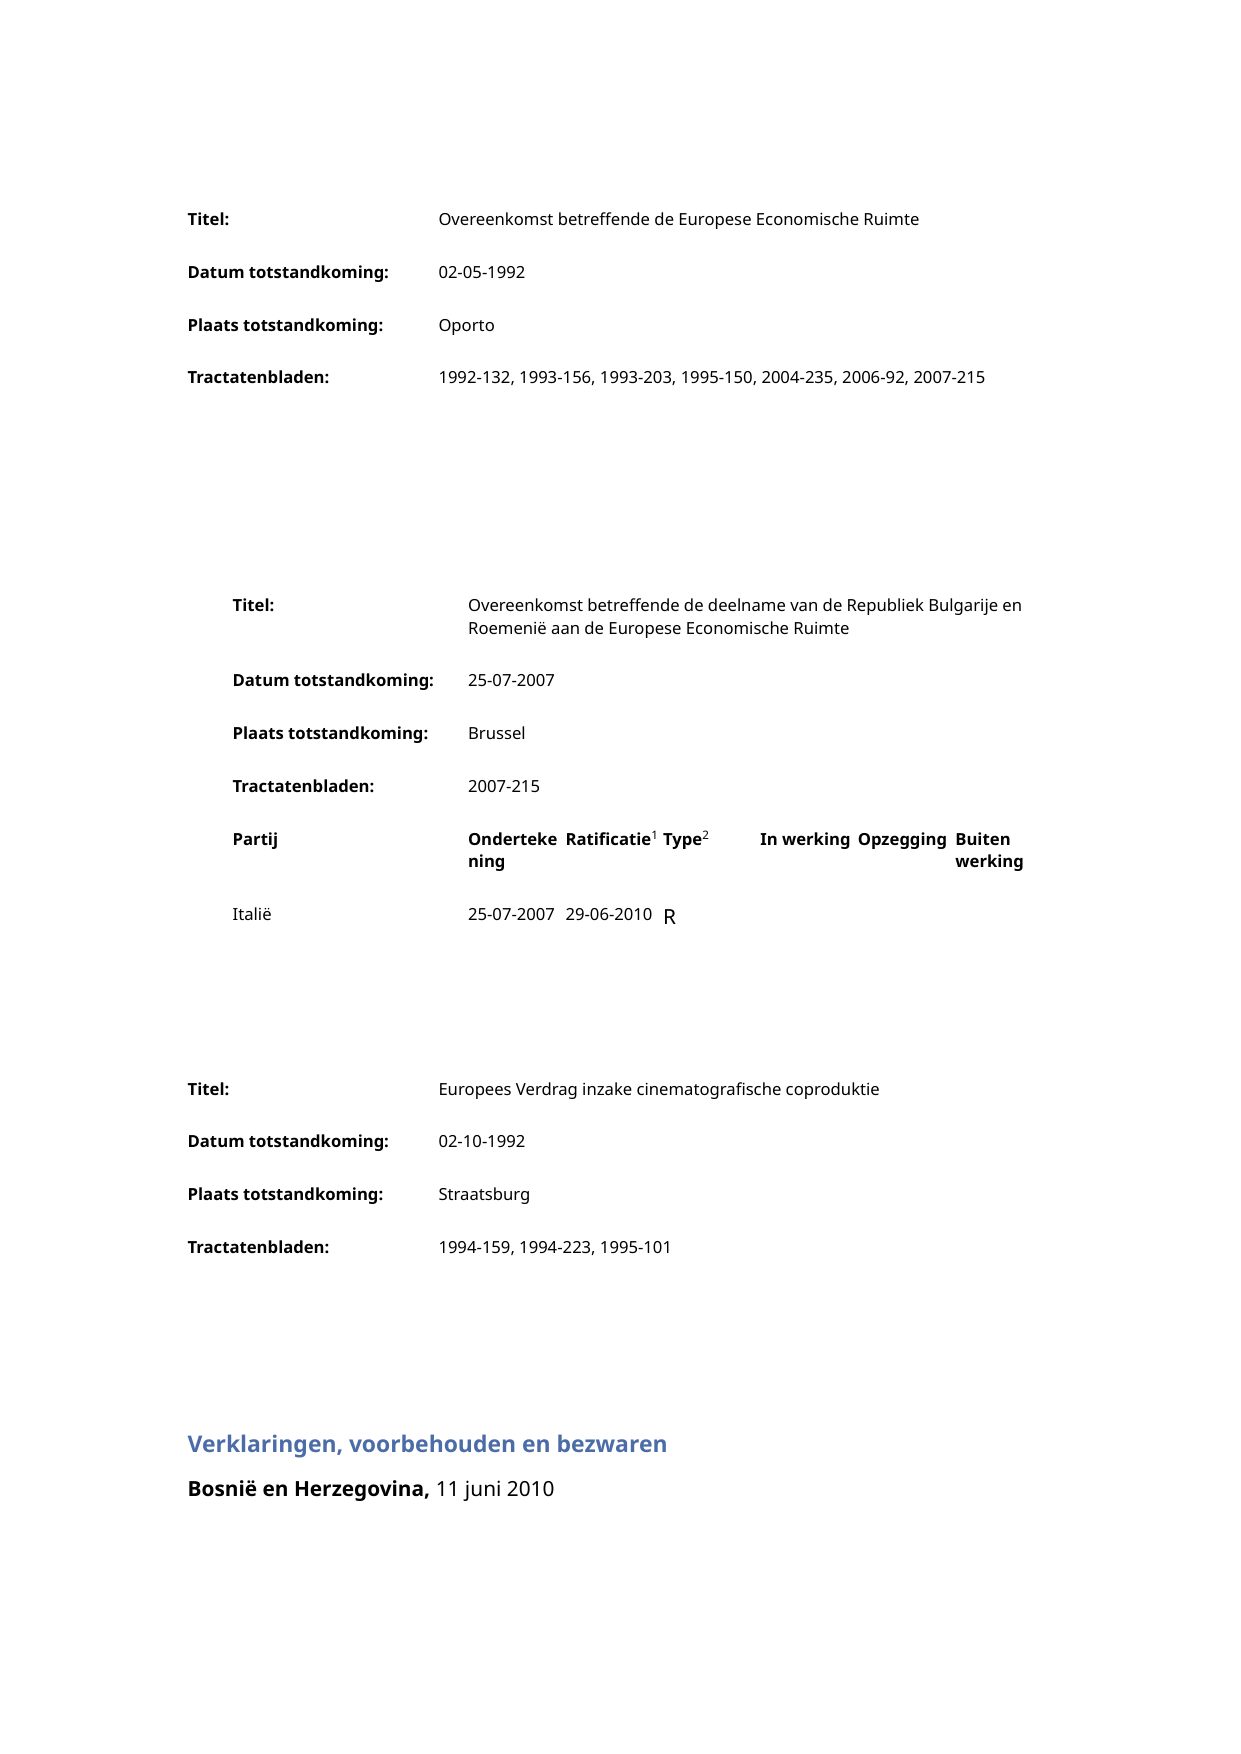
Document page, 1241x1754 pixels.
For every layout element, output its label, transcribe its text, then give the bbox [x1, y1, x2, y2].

table_cell [858, 903, 955, 961]
table_cell Opzegging [858, 827, 955, 902]
table_cell Datum totstandkoming: [233, 669, 468, 722]
table_cell [188, 419, 1053, 477]
text Bosnië en Herzegovina, 11 juni 2010 [187, 1474, 1053, 1502]
table_header Overeenkomst betreffende de Europese Economische Ruimte [438, 208, 1053, 261]
table_header Titel: [233, 594, 468, 669]
table_cell 2007-215 [468, 774, 1053, 827]
table_cell 1992-132, 1993-156, 1993-203, 1995-150, 2004-235, 2006-92, 2007-215 [438, 366, 1053, 419]
table_cell 29-06-2010 [565, 903, 663, 961]
table_header Europees Verdrag inzake cinematografische coproduktie [438, 1077, 1053, 1130]
table_header Titel: [188, 208, 438, 261]
subtitle Verklaringen, voorbehouden en bezwaren [187, 1427, 1053, 1459]
table_cell [760, 903, 858, 961]
table_cell Ondertekening [468, 827, 565, 902]
table_cell Partij [233, 827, 468, 902]
table_cell R [663, 903, 760, 961]
table_cell Tractatenbladen: [188, 1235, 438, 1288]
table_cell Tractatenbladen: [233, 774, 468, 827]
table_cell Italië [233, 903, 468, 961]
table_cell Tractatenbladen: [188, 366, 438, 419]
table_cell Brussel [468, 722, 1053, 774]
table_cell Straatsburg [438, 1183, 1053, 1235]
table_cell Type2 [663, 827, 760, 902]
table_cell 25-07-2007 [468, 669, 1053, 722]
table_header Overeenkomst betreffende de deelname van de Republiek Bulgarije en Roemenië aan de Europese Economische Ruimte [468, 594, 1053, 669]
table_cell Datum totstandkoming: [188, 1130, 438, 1183]
table_cell In werking [760, 827, 858, 902]
table_cell Plaats totstandkoming: [188, 1183, 438, 1235]
table_header Titel: [188, 1077, 438, 1130]
table_cell Plaats totstandkoming: [188, 313, 438, 366]
table_cell Ratificatie1 [565, 827, 663, 902]
table_cell 1994-159, 1994-223, 1995-101 [438, 1235, 1053, 1288]
table_cell Buiten werking [955, 827, 1053, 902]
table_cell [955, 903, 1053, 961]
table_cell 25-07-2007 [468, 903, 565, 961]
table_cell Oporto [438, 313, 1053, 366]
table_cell Plaats totstandkoming: [233, 722, 468, 774]
table_cell [188, 1288, 1053, 1347]
table_cell Datum totstandkoming: [188, 261, 438, 313]
table_cell 02-05-1992 [438, 261, 1053, 313]
table_cell 02-10-1992 [438, 1130, 1053, 1183]
